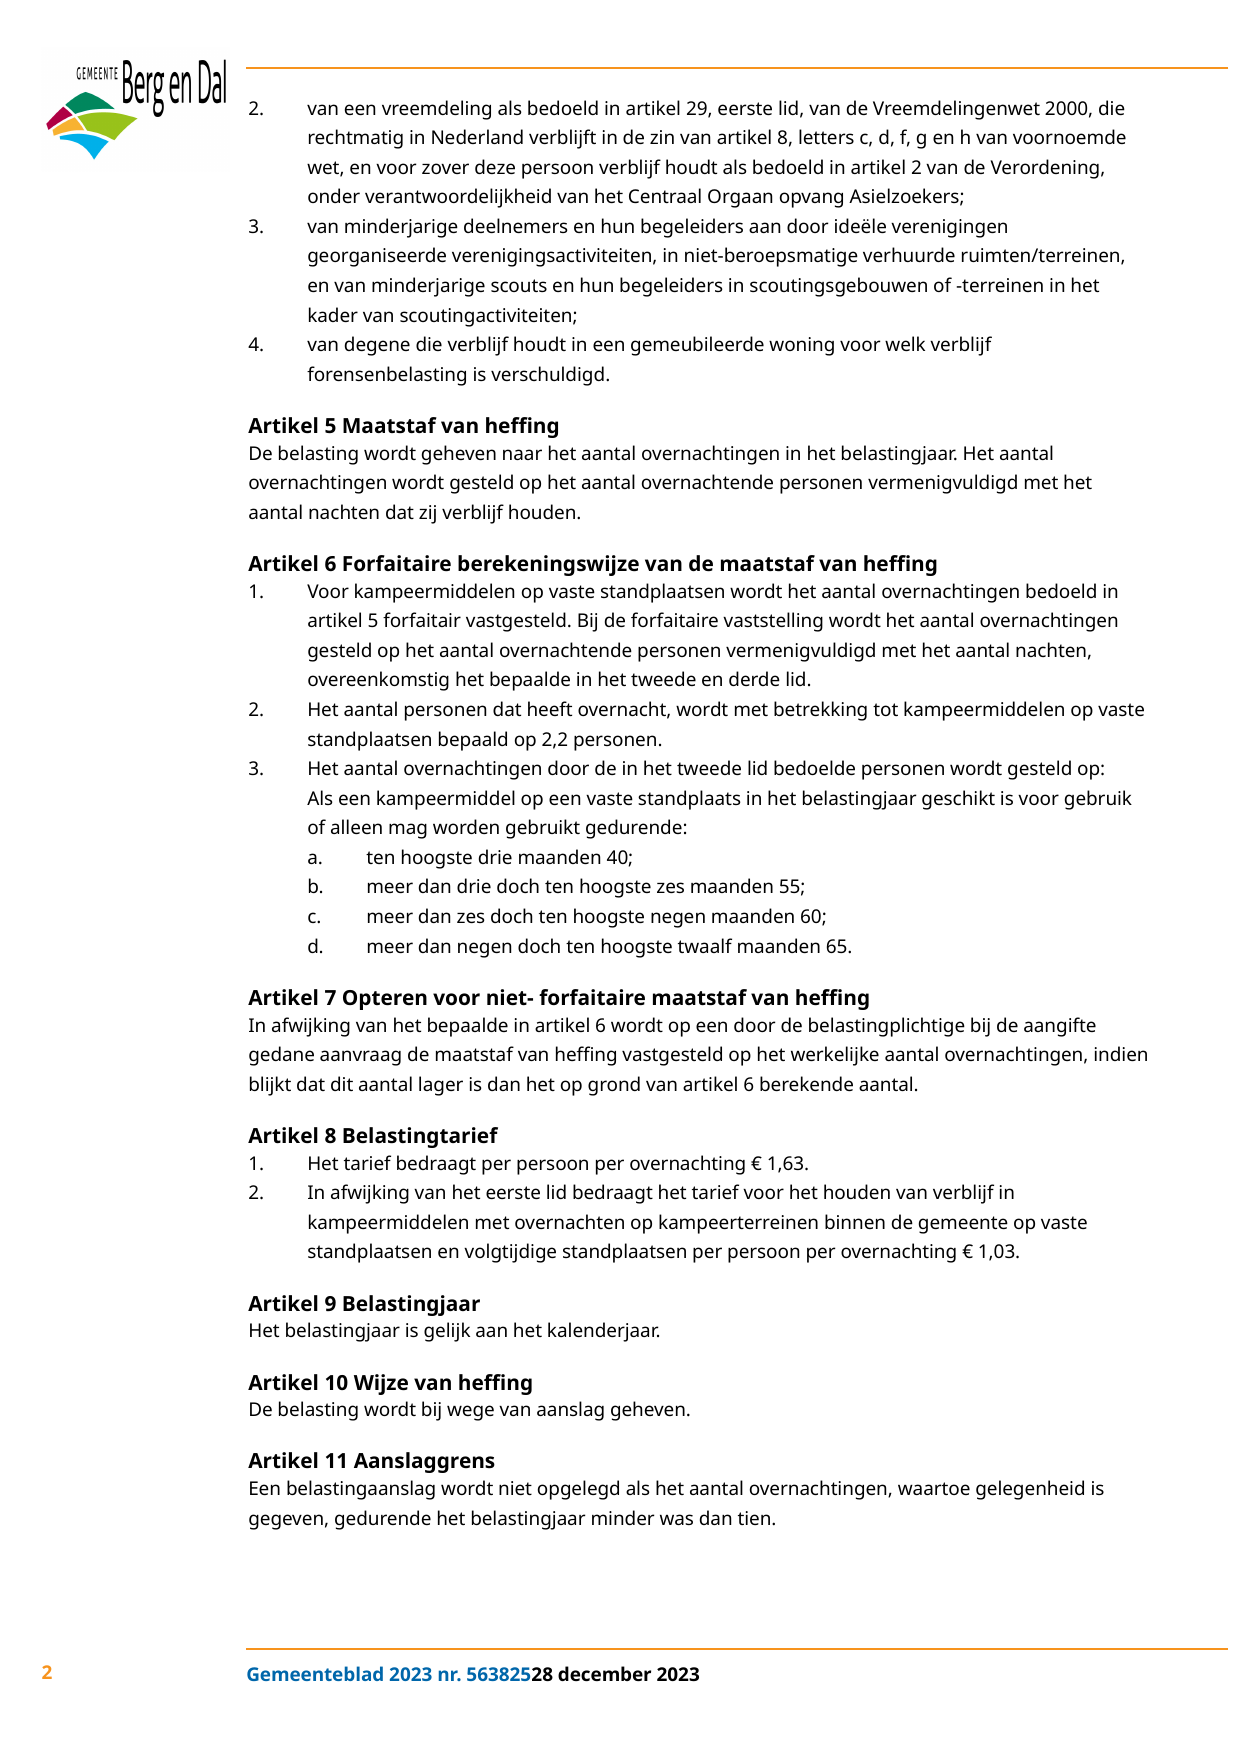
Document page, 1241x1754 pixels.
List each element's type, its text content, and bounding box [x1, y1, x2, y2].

text Artikel 5 Maatstaf van heffing [248, 411, 1152, 440]
text Artikel 7 Opteren voor niet- forfaitaire maatstaf van heffing [248, 983, 1152, 1012]
list Het tarief bedraagt per persoon per overnachting € 1,63. [248, 1150, 1152, 1176]
list meer dan drie doch ten hoogste zes maanden 55; [307, 874, 1152, 899]
picture [41, 47, 231, 172]
list Voor kampeermiddelen op vaste standplaatsen wordt het aantal overnachtingen bedoeld in artikel 5 forfaitair vastgesteld. Bij de forfaitaire vaststelling wordt het aantal overnachtingen gesteld op het aantal overnachtende personen vermenigvuldigd met het aantal nachten, overeenkomstig het bepaalde in het tweede en derde lid. [248, 578, 1152, 692]
text Een belastingaanslag wordt niet opgelegd als het aantal overnachtingen, waartoe gelegenheid is gegeven, gedurende het belastingjaar minder was dan tien. [248, 1475, 1152, 1530]
text De belasting wordt bij wege van aanslag geheven. [248, 1396, 1152, 1422]
text Artikel 8 Belastingtarief [248, 1121, 1152, 1150]
list van degene die verblijf houdt in een gemeubileerde woning voor welk verblijf forensenbelasting is verschuldigd. [248, 331, 1152, 387]
list van minderjarige deelnemers en hun begeleiders aan door ideële verenigingen georganiseerde verenigingsactiviteiten, in niet-beroepsmatige verhuurde ruimten/terreinen, en van minderjarige scouts en hun begeleiders in scoutingsgebouwen of -terreinen in het kader van scoutingactiviteiten; [248, 213, 1152, 328]
text Artikel 10 Wijze van heffing [248, 1368, 1152, 1396]
list Het aantal overnachtingen door de in het tweede lid bedoelde personen wordt gesteld op: [248, 755, 1152, 781]
list Het aantal personen dat heeft overnacht, wordt met betrekking tot kampeermiddelen op vaste standplaatsen bepaald op 2,2 personen. [248, 696, 1152, 752]
list ten hoogste drie maanden 40; [307, 844, 1152, 870]
list meer dan zes doch ten hoogste negen maanden 60; [307, 903, 1152, 929]
list In afwijking van het eerste lid bedraagt het tarief voor het houden van verblijf in kampeermiddelen met overnachten op kampeerterreinen binnen de gemeente op vaste standplaatsen en volgtijdige standplaatsen per persoon per overnachting € 1,03. [248, 1179, 1152, 1264]
text De belasting wordt geheven naar het aantal overnachtingen in het belastingjaar. Het aantal overnachtingen wordt gesteld op het aantal overnachtende personen vermenigvuldigd met het aantal nachten dat zij verblijf houden. [248, 440, 1152, 525]
text In afwijking van het bepaalde in artikel 6 wordt op een door de belastingplichtige bij de aangifte gedane aanvraag de maatstaf van heffing vastgesteld op het werkelijke aantal overnachtingen, indien blijkt dat dit aantal lager is dan het op grond van artikel 6 berekende aantal. [248, 1012, 1152, 1097]
text Artikel 9 Belastingjaar [248, 1289, 1152, 1317]
list van een vreemdeling als bedoeld in artikel 29, eerste lid, van de Vreemdelingenwet 2000, die rechtmatig in Nederland verblijft in de zin van artikel 8, letters c, d, f, g en h van voornoemde wet, en voor zover deze persoon verblijf houdt als bedoeld in artikel 2 van de Verordening, onder verantwoordelijkheid van het Centraal Orgaan opvang Asielzoekers; [248, 95, 1152, 209]
text Artikel 6 Forfaitaire berekeningswijze van de maatstaf van heffing [248, 549, 1152, 578]
list Als een kampeermiddel op een vaste standplaats in het belastingjaar geschikt is voor gebruik of alleen mag worden gebruikt gedurende: [248, 785, 1152, 840]
list meer dan negen doch ten hoogste twaalf maanden 65. [307, 933, 1152, 959]
text Het belastingjaar is gelijk aan het kalenderjaar. [248, 1317, 1152, 1343]
text Artikel 11 Aanslaggrens [248, 1447, 1152, 1475]
